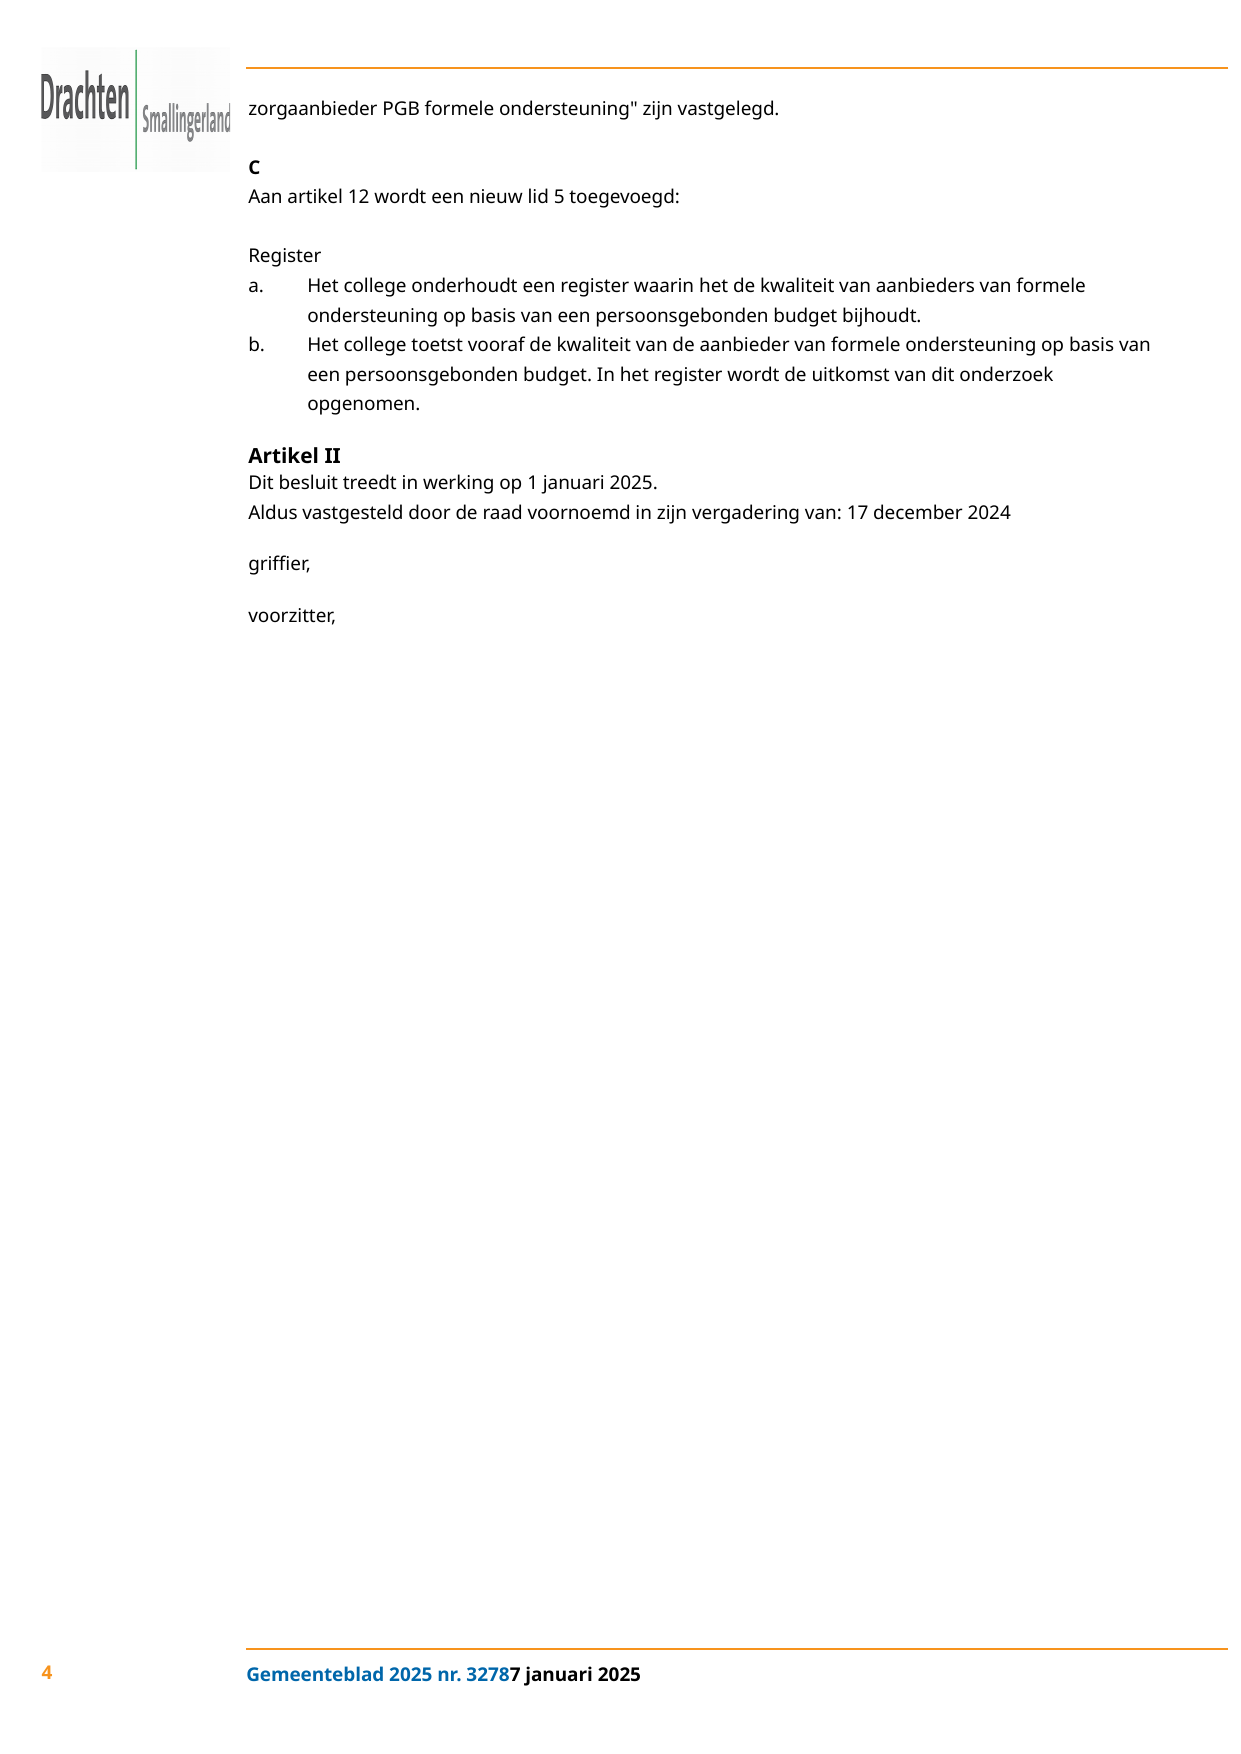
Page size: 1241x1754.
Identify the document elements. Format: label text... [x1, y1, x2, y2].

text voorzitter, [248, 602, 1152, 628]
text zorgaanbieder PGB formele ondersteuning" zijn vastgelegd. [248, 95, 1152, 121]
text Aldus vastgesteld door de raad voornoemd in zijn vergadering van: 17 december 2024 [248, 499, 1152, 525]
list Het college onderhoudt een register waarin het de kwaliteit van aanbieders van formele ondersteuning op basis van een persoonsgebonden budget bijhoudt. [248, 272, 1152, 328]
text Register [248, 243, 1152, 268]
picture [41, 47, 231, 172]
text Artikel II [248, 441, 1152, 469]
text Aan artikel 12 wordt een nieuw lid 5 toegevoegd: [248, 183, 1152, 209]
text C [248, 154, 1152, 180]
list Het college toetst vooraf de kwaliteit van de aanbieder van formele ondersteuning op basis van een persoonsgebonden budget. In het register wordt de uitkomst van dit onderzoek opgenomen. [248, 331, 1152, 416]
text griffier, [248, 551, 1152, 576]
text Dit besluit treedt in werking op 1 januari 2025. [248, 469, 1152, 495]
